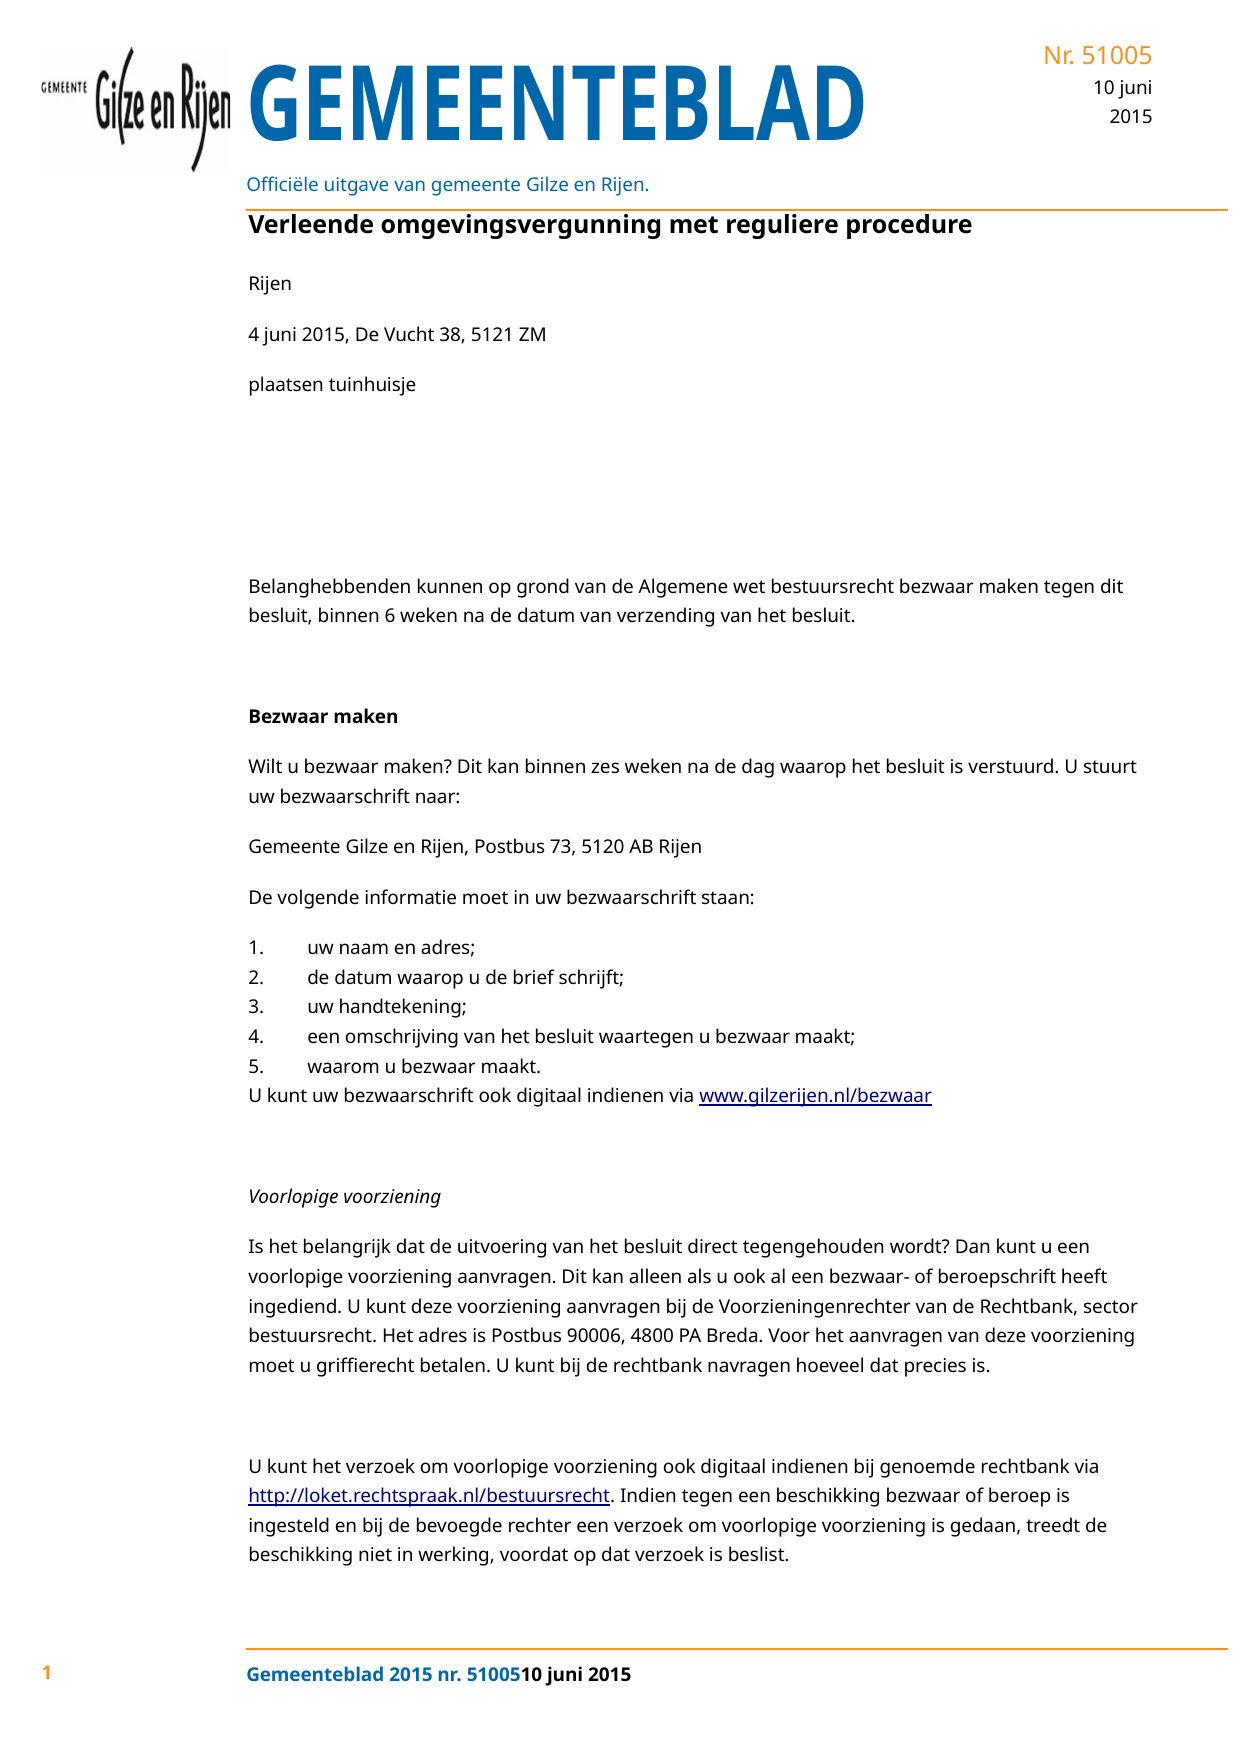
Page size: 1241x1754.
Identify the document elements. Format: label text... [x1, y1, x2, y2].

text Voorlopige voorziening [248, 1183, 1152, 1209]
text U kunt uw bezwaarschrift ook digitaal indienen via www.gilzerijen.nl/bezwaar [248, 1082, 1152, 1108]
text Wilt u bezwaar maken? Dit kan binnen zes weken na de dag waarop het besluit is verstuurd. U stuurt uw bezwaarschrift naar: [248, 754, 1152, 809]
text Bezwaar maken [248, 703, 1152, 729]
text plaatsen tuinhuisje [248, 371, 1152, 397]
text Belanghebbenden kunnen op grond van de Algemene wet bestuursrecht bezwaar maken tegen dit besluit, binnen 6 weken na de datum van verzending van het besluit. [248, 573, 1152, 628]
list de datum waarop u de brief schrijft; [248, 964, 1152, 990]
text Verleende omgevingsvergunning met reguliere procedure [248, 211, 1152, 241]
text Rijen [248, 270, 1152, 296]
list waarom u bezwaar maakt. [248, 1053, 1152, 1078]
list een omschrijving van het besluit waartegen u bezwaar maakt; [248, 1023, 1152, 1049]
list uw naam en adres; [248, 934, 1152, 960]
text U kunt het verzoek om voorlopige voorziening ook digitaal indienen bij genoemde rechtbank via http://loket.rechtspraak.nl/bestuursrecht. Indien tegen een beschikking bezwaar of beroep is ingesteld en bij de bevoegde rechter een verzoek om voorlopige voorziening is gedaan, treedt de beschikking niet in werking, voordat op dat verzoek is beslist. [248, 1453, 1152, 1567]
picture [41, 47, 231, 172]
text 4 juni 2015, De Vucht 38, 5121 ZM [248, 321, 1152, 346]
list uw handtekening; [248, 994, 1152, 1019]
text Is het belangrijk dat de uitvoering van het besluit direct tegengehouden wordt? Dan kunt u een voorlopige voorziening aanvragen. Dit kan alleen als u ook al een bezwaar- of beroepschrift heeft ingediend. U kunt deze voorziening aanvragen bij de Voorzieningenrechter van de Rechtbank, sector bestuursrecht. Het adres is Postbus 90006, 4800 PA Breda. Voor het aanvragen van deze voorziening moet u griffierecht betalen. U kunt bij de rechtbank navragen hoeveel dat precies is. [248, 1234, 1152, 1378]
text Gemeente Gilze en Rijen, Postbus 73, 5120 AB Rijen [248, 834, 1152, 859]
text De volgende informatie moet in uw bezwaarschrift staan: [248, 884, 1152, 910]
